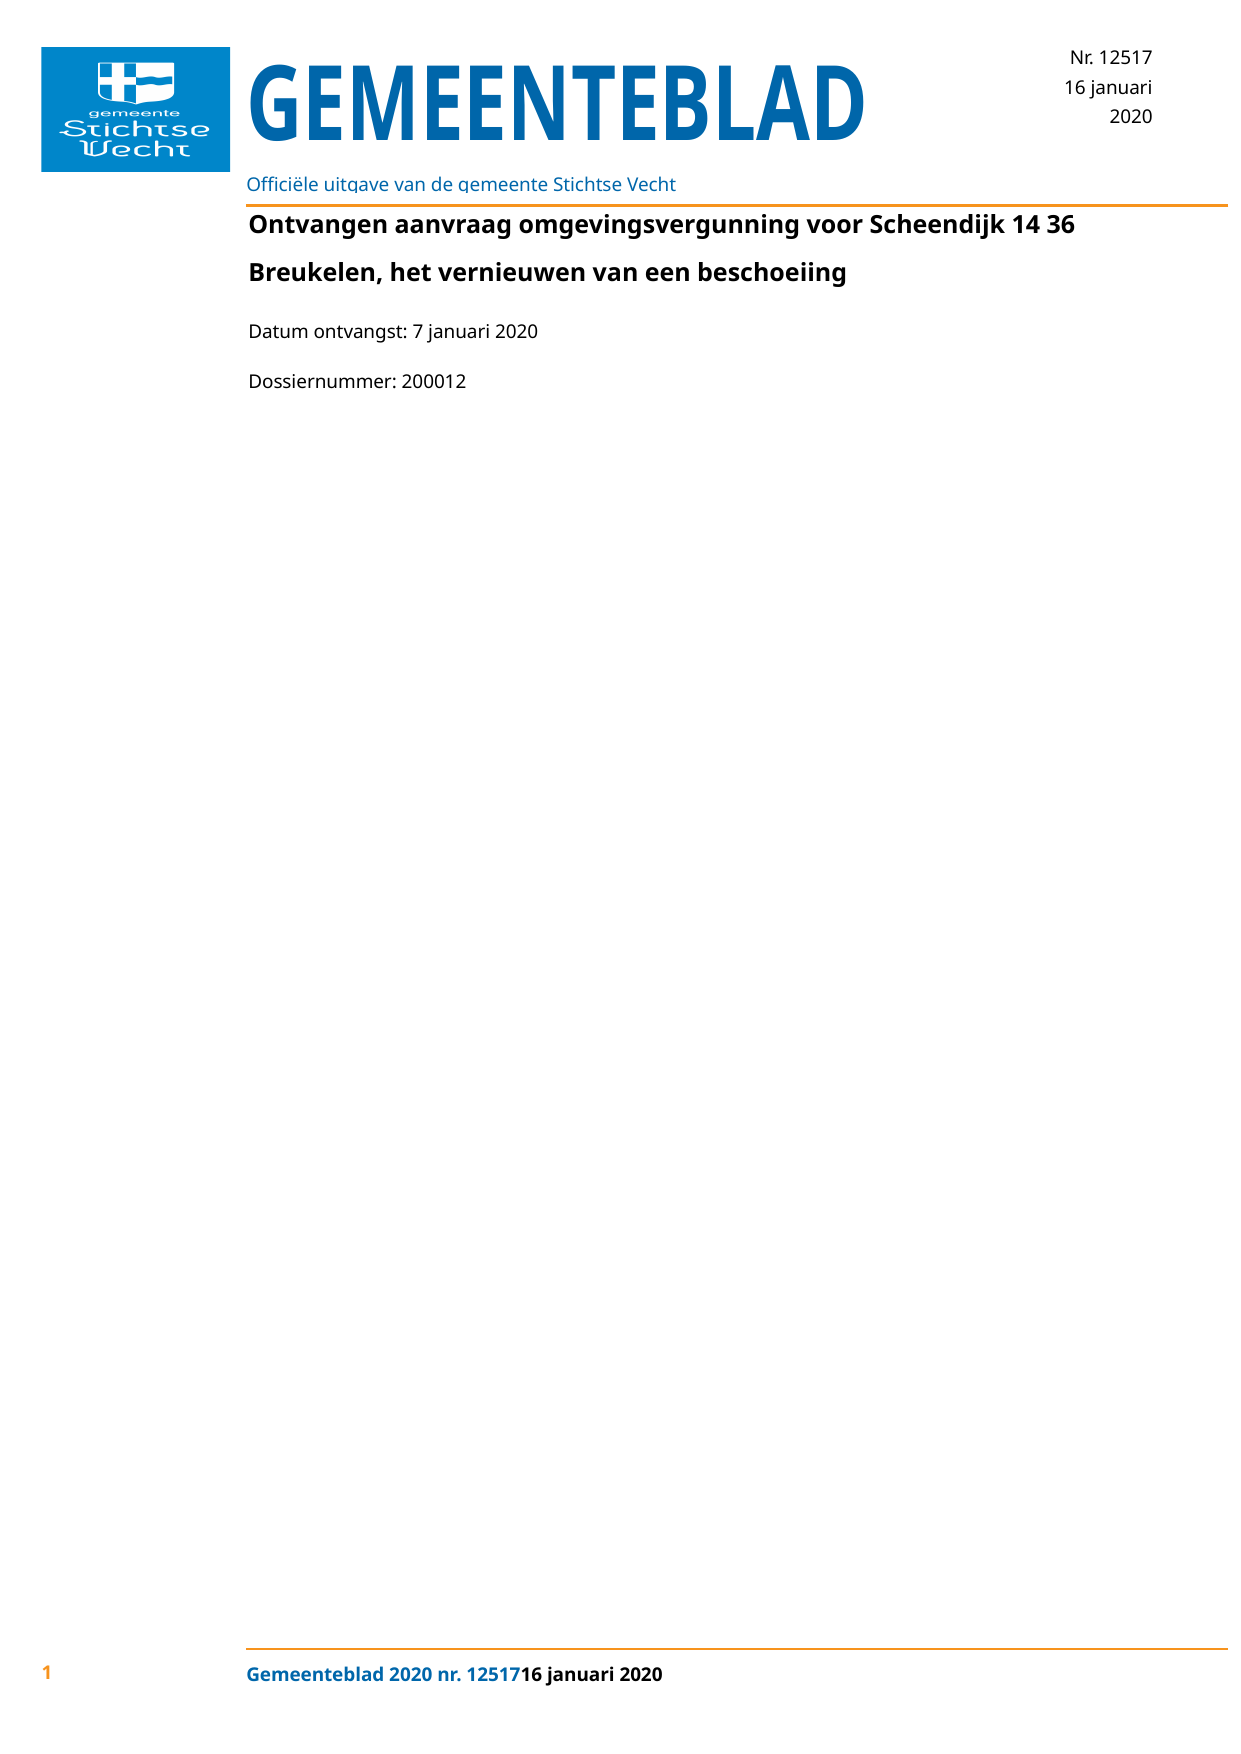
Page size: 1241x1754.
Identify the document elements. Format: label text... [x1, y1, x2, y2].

picture [99, 63, 135, 101]
picture [137, 63, 174, 103]
text Dossiernummer: 200012 [248, 368, 1152, 394]
text Ontvangen aanvraag omgevingsvergunning voor Scheendijk 14 36 Breukelen, het vernieuwen van een beschoeiing [248, 207, 1152, 288]
text Datum ontvangst: 7 januari 2020 [248, 318, 1152, 344]
